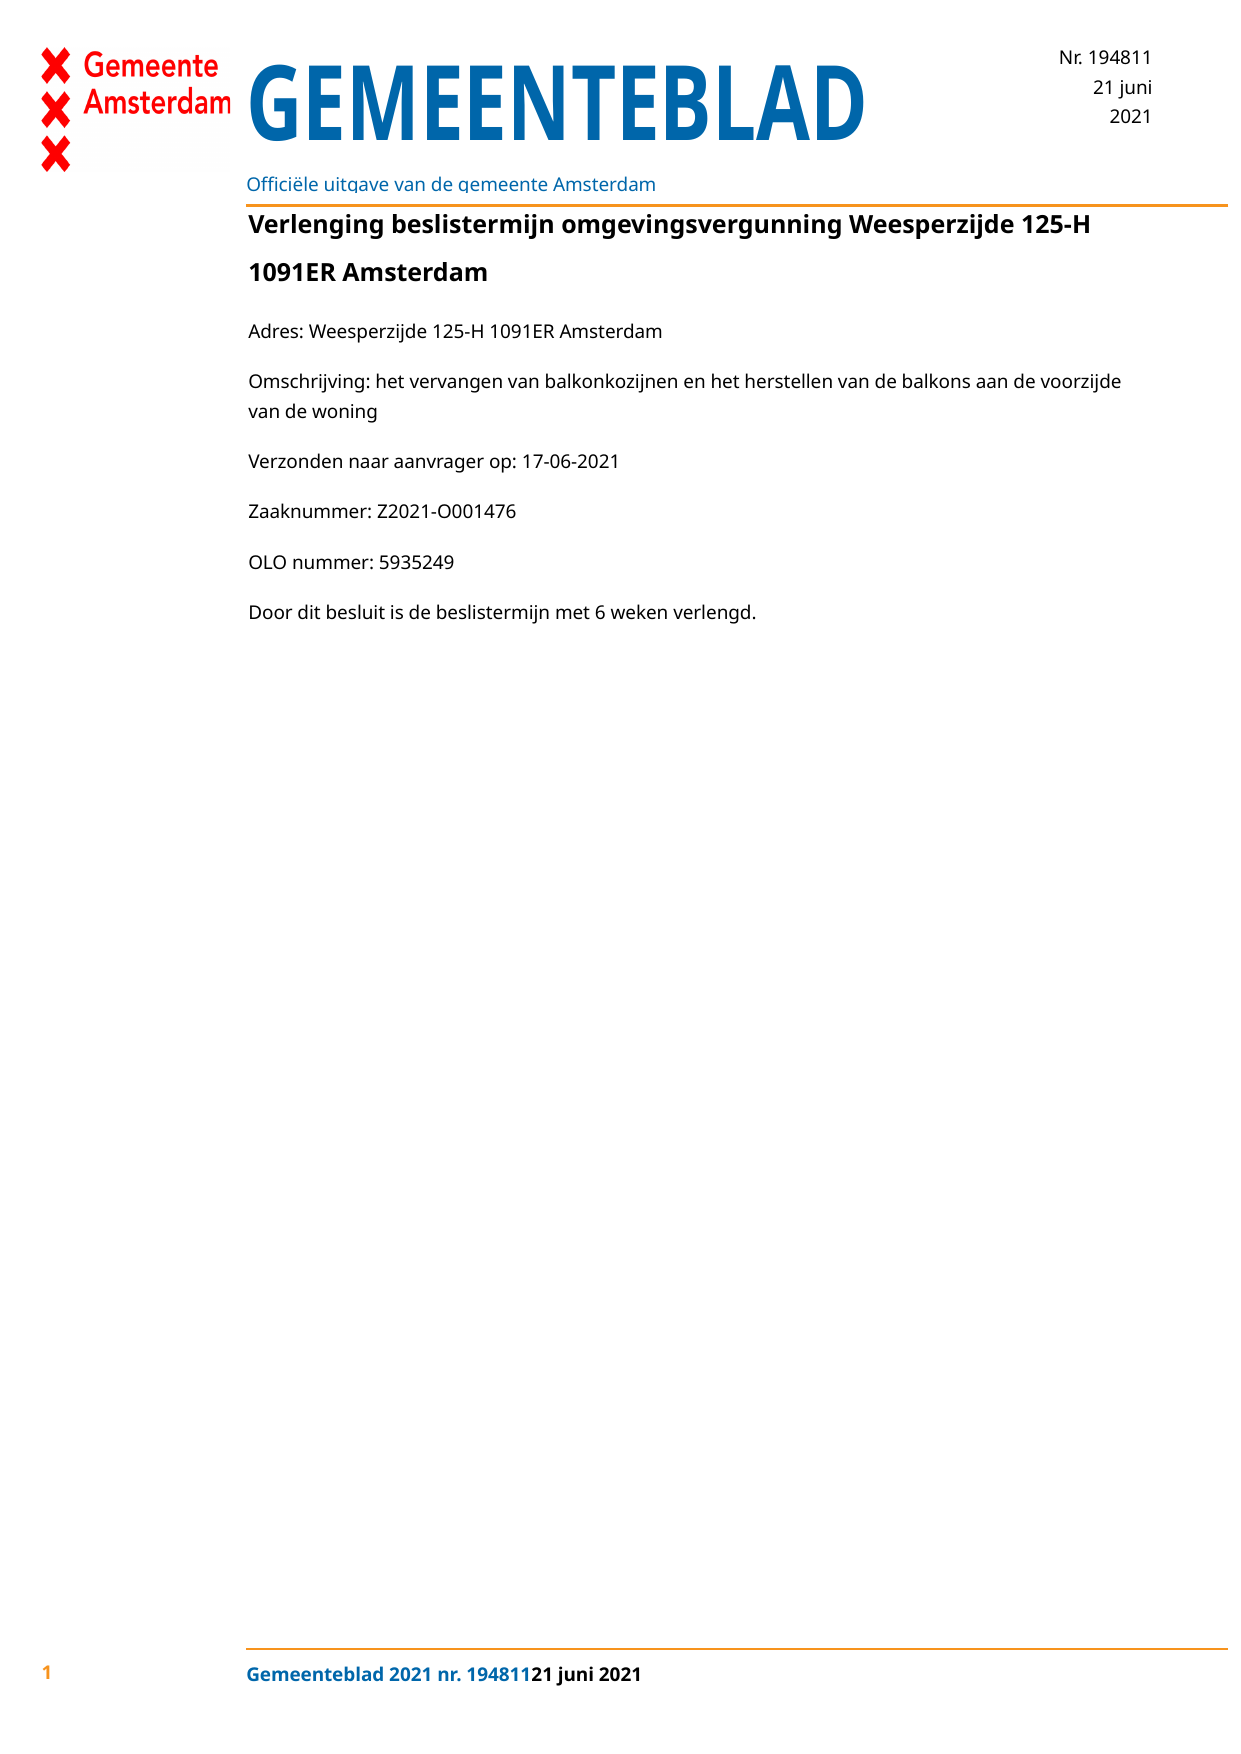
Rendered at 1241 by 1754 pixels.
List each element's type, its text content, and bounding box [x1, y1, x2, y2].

text OLO nummer: 5935249 [248, 549, 1152, 575]
text Verzonden naar aanvrager op: 17-06-2021 [248, 448, 1152, 474]
picture [41, 47, 231, 172]
text Zaaknummer: Z2021-O001476 [248, 499, 1152, 524]
text Door dit besluit is de beslistermijn met 6 weken verlengd. [248, 599, 1152, 625]
text Omschrijving: het vervangen van balkonkozijnen en het herstellen van de balkons aan de voorzijde van de woning [248, 368, 1152, 424]
text Adres: Weesperzijde 125-H 1091ER Amsterdam [248, 318, 1152, 344]
text Verlenging beslistermijn omgevingsvergunning Weesperzijde 125-H 1091ER Amsterdam [248, 207, 1152, 288]
